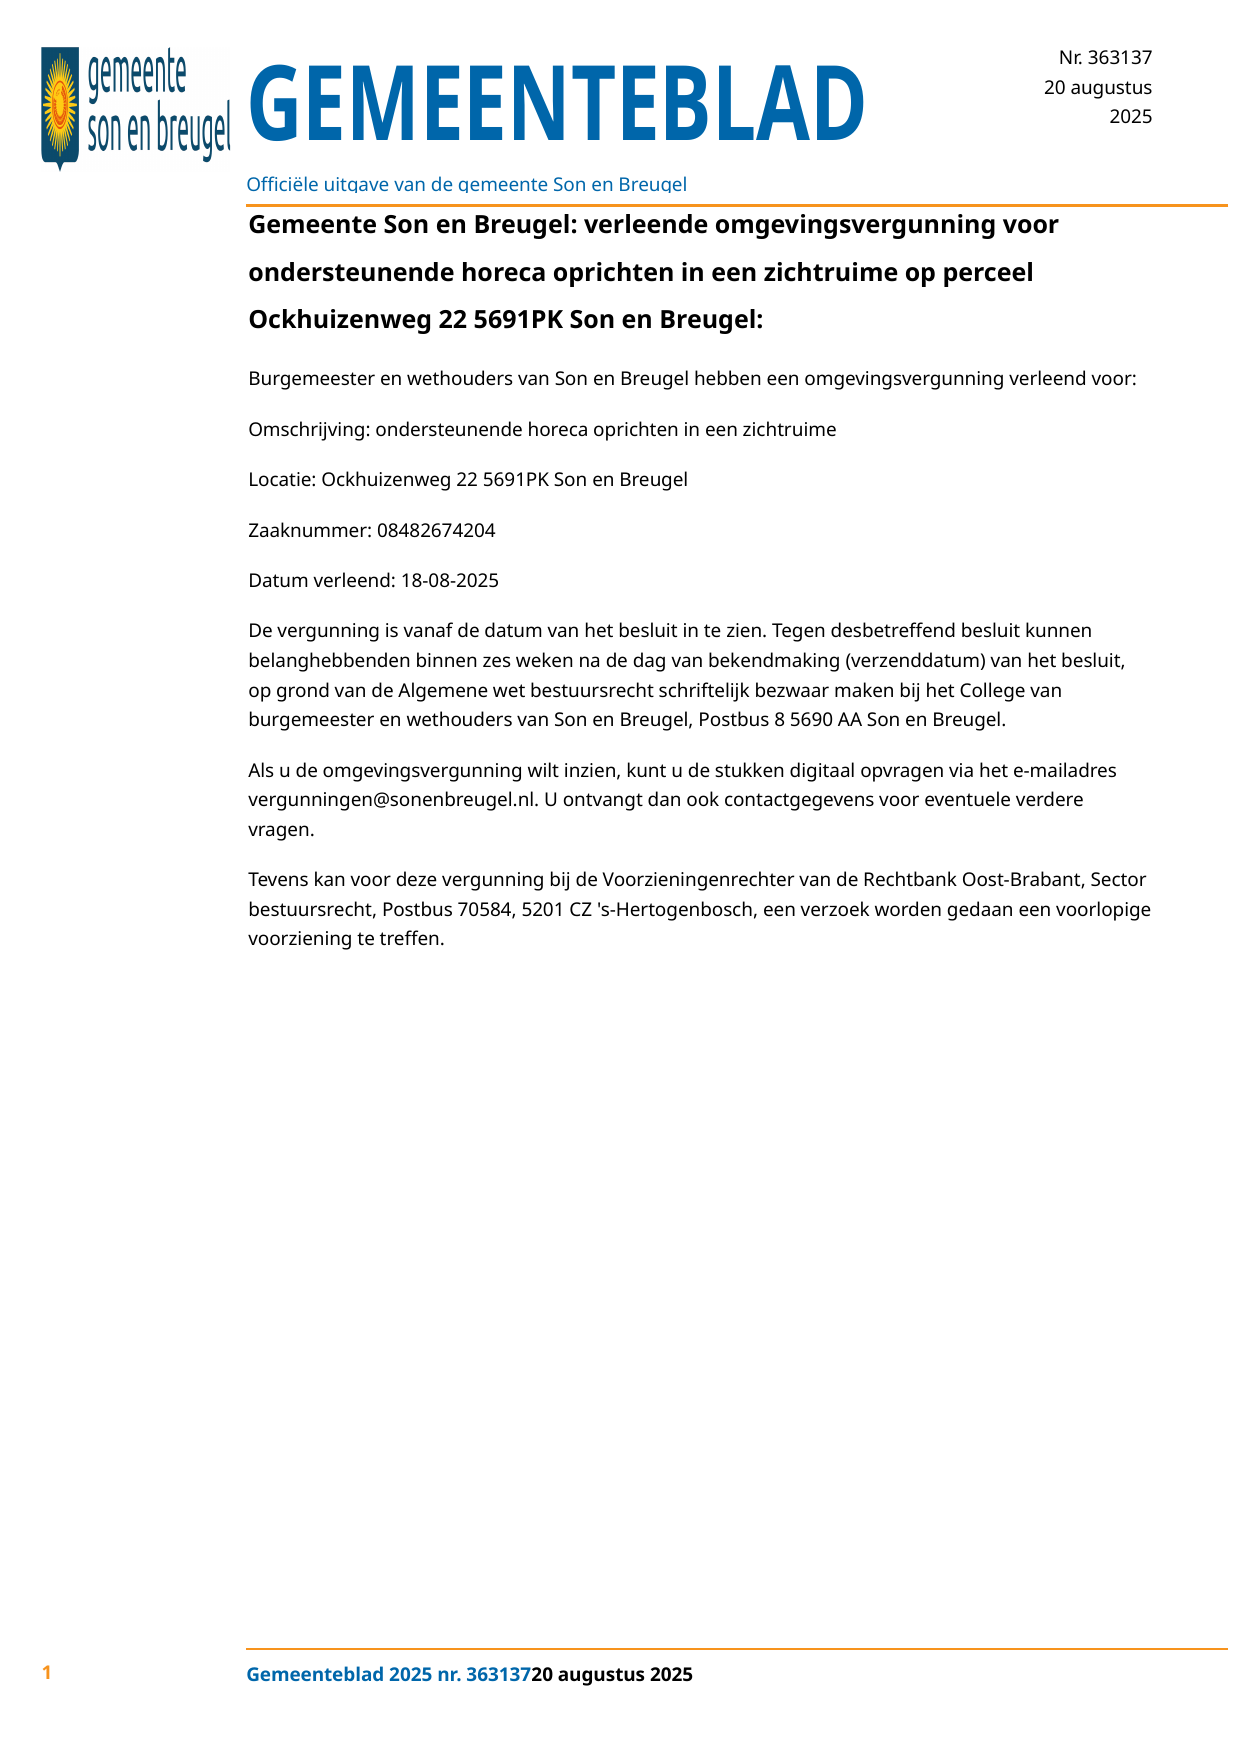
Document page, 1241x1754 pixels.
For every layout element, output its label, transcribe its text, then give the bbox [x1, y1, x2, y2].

text Burgemeester en wethouders van Son en Breugel hebben een omgevingsvergunning verleend voor: [248, 366, 1152, 391]
text Locatie: Ockhuizenweg 22 5691PK Son en Breugel [248, 466, 1152, 492]
text Gemeente Son en Breugel: verleende omgevingsvergunning voor ondersteunende horeca oprichten in een zichtruime op perceel Ockhuizenweg 22 5691PK Son en Breugel: [248, 207, 1152, 336]
text Zaaknummer: 08482674204 [248, 517, 1152, 542]
text Omschrijving: ondersteunende horeca oprichten in een zichtruime [248, 416, 1152, 442]
text Datum verleend: 18-08-2025 [248, 567, 1152, 593]
text De vergunning is vanaf de datum van het besluit in te zien. Tegen desbetreffend besluit kunnen belanghebbenden binnen zes weken na de dag van bekendmaking (verzenddatum) van het besluit, op grond van de Algemene wet bestuursrecht schriftelijk bezwaar maken bij het College van burgemeester en wethouders van Son en Breugel, Postbus 8 5690 AA Son en Breugel. [248, 618, 1152, 732]
text Tevens kan voor deze vergunning bij de Voorzieningenrechter van de Rechtbank Oost-Brabant, Sector bestuursrecht, Postbus 70584, 5201 CZ 's-Hertogenbosch, een verzoek worden gedaan een voorlopige voorziening te treffen. [248, 866, 1152, 951]
text Als u de omgevingsvergunning wilt inzien, kunt u de stukken digitaal opvragen via het e-mailadres vergunningen@sonenbreugel.nl. U ontvangt dan ook contactgegevens voor eventuele verdere vragen. [248, 757, 1152, 842]
picture [41, 47, 231, 172]
